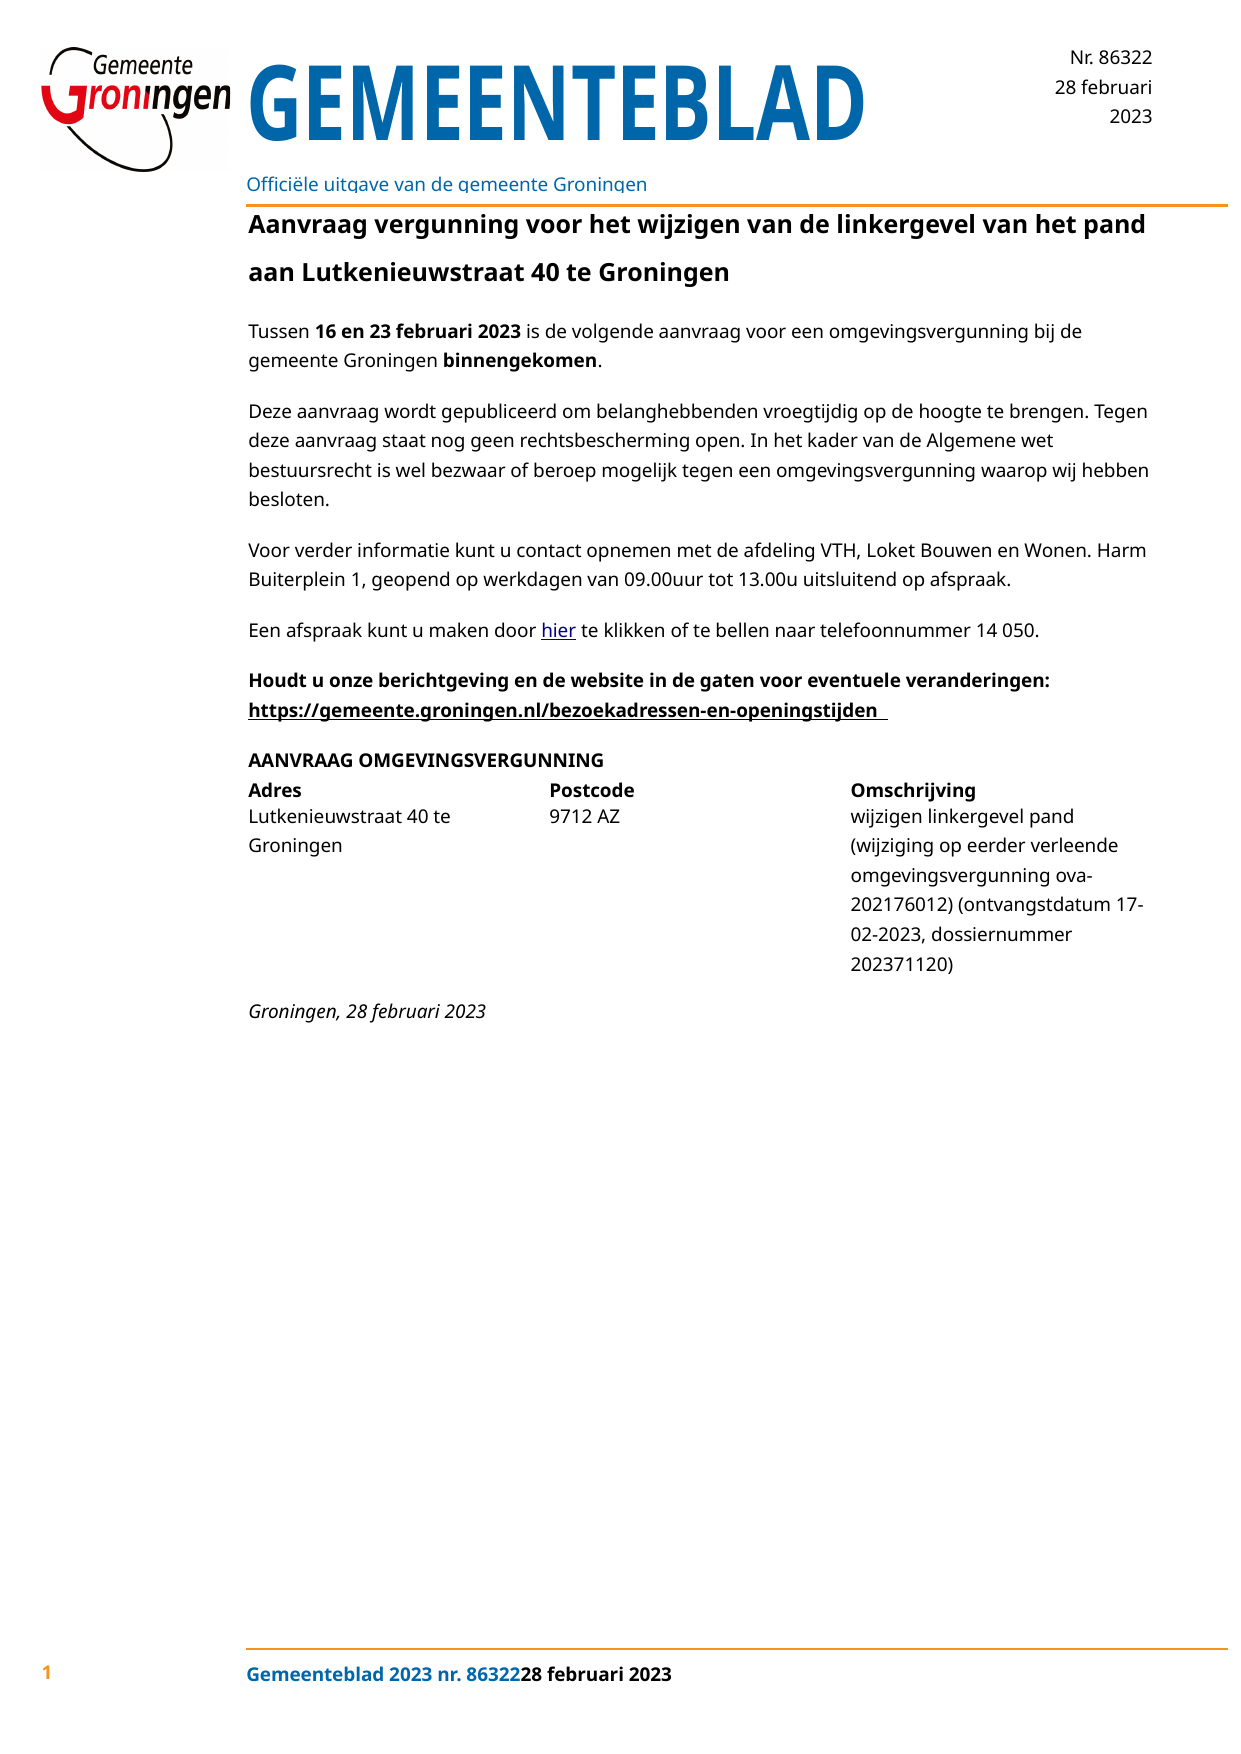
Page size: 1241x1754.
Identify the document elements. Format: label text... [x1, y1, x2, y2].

text Tussen 16 en 23 februari 2023 is de volgende aanvraag voor een omgevingsvergunning bij de gemeente Groningen binnengekomen. [248, 318, 1152, 373]
table_cell 9712 AZ [549, 803, 850, 977]
text Deze aanvraag wordt gepubliceerd om belanghebbenden vroegtijdig op de hoogte te brengen. Tegen deze aanvraag staat nog geen rechtsbescherming open. In het kader van de Algemene wet bestuursrecht is wel bezwaar of beroep mogelijk tegen een omgevingsvergunning waarop wij hebben besloten. [248, 398, 1152, 512]
table_cell wijzigen linkergevel pand (wijziging op eerder verleende omgevingsvergunning ova- 202176012) (ontvangstdatum 17-02-2023, dossiernummer 202371120) [850, 803, 1152, 977]
table_header Omschrijving [850, 777, 1152, 803]
text Houdt u onze berichtgeving en de website in de gaten voor eventuele veranderingen: https://gemeente.groningen.nl/bezoekadressen-en-openingstijden [248, 667, 1152, 723]
table_header Adres [248, 777, 549, 803]
text Groningen, 28 februari 2023 [248, 998, 1152, 1024]
table_header Postcode [549, 777, 850, 803]
text Een afspraak kunt u maken door hier te klikken of te bellen naar telefoonnummer 14 050. [248, 617, 1152, 643]
picture [41, 47, 231, 172]
text Aanvraag vergunning voor het wijzigen van de linkergevel van het pand aan Lutkenieuwstraat 40 te Groningen [248, 207, 1152, 288]
text AANVRAAG OMGEVINGSVERGUNNING [248, 747, 1152, 773]
table_cell Lutkenieuwstraat 40 te Groningen [248, 803, 549, 977]
text Voor verder informatie kunt u contact opnemen met de afdeling VTH, Loket Bouwen en Wonen. Harm Buiterplein 1, geopend op werkdagen van 09.00uur tot 13.00u uitsluitend op afspraak. [248, 537, 1152, 592]
